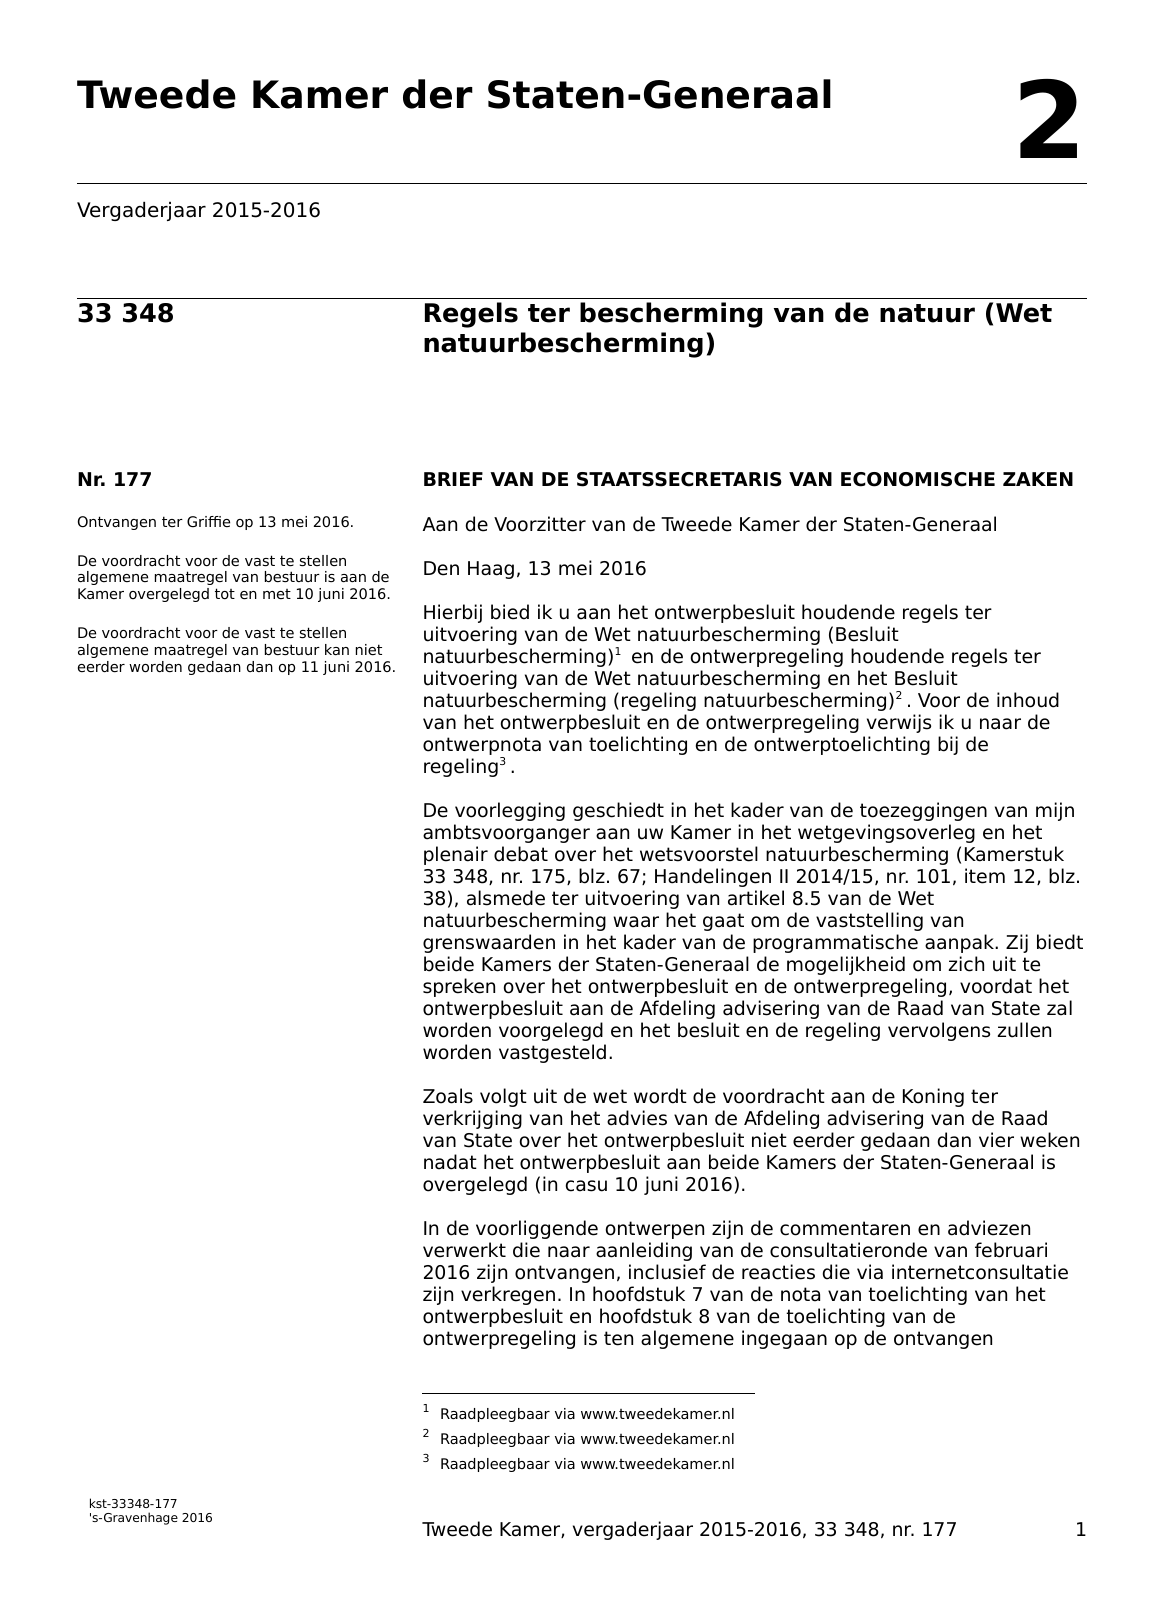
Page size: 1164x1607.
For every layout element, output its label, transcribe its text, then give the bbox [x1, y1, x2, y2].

text Hierbij bied ik u aan het ontwerpbesluit houdende regels ter uitvoering van de Wet natuurbescherming (Besluit natuurbescherming) en de ontwerpregeling houdende regels ter uitvoering van de Wet natuurbescherming en het Besluit natuurbescherming (regeling natuurbescherming). Voor de inhoud van het ontwerpbesluit en de ontwerpregeling verwijs ik u naar de ontwerpnota van toelichting en de ontwerptoelichting bij de regeling. [422, 602, 1087, 778]
text Raadpleegbaar via www.tweedekamer.nl [422, 1452, 1087, 1474]
text De voorlegging geschiedt in het kader van de toezeggingen van mijn ambtsvoorganger aan uw Kamer in het wetgevingsoverleg en het plenair debat over het wetsvoorstel natuurbescherming (Kamerstuk 33 348, nr. 175, blz. 67; Handelingen II 2014/15, nr. 101, item 12, blz. 38), alsmede ter uitvoering van artikel 8.5 van de Wet natuurbescherming waar het gaat om de vaststelling van grenswaarden in het kader van de programmatische aanpak. Zij biedt beide Kamers der Staten-Generaal de mogelijkheid om zich uit te spreken over het ontwerpbesluit en de ontwerpregeling, voordat het ontwerpbesluit aan de Afdeling advisering van de Raad van State zal worden voorgelegd en het besluit en de regeling vervolgens zullen worden vastgesteld. [422, 800, 1087, 1064]
text Raadpleegbaar via www.tweedekamer.nl [422, 1402, 1087, 1424]
text [77, 530, 399, 553]
text Zoals volgt uit de wet wordt de voordracht aan de Koning ter verkrijging van het advies van de Afdeling advisering van de Raad van State over het ontwerpbesluit niet eerder gedaan dan vier weken nadat het ontwerpbesluit aan beide Kamers der Staten-Generaal is overgelegd (in casu 10 juni 2016). [422, 1086, 1087, 1196]
text Aan de Voorzitter van de Tweede Kamer der Staten-Generaal [422, 513, 1087, 536]
text In de voorliggende ontwerpen zijn de commentaren en adviezen verwerkt die naar aanleiding van de consultatieronde van februari 2016 zijn ontvangen, inclusief de reacties die via internetconsultatie zijn verkregen. In hoofdstuk 7 van de nota van toelichting van het ontwerpbesluit en hoofdstuk 8 van de toelichting van de ontwerpregeling is ten algemene ingegaan op de ontvangen [422, 1218, 1087, 1350]
subtitle 33 348 Regels ter bescherming van de natuur (Wet natuurbescherming) [77, 299, 1087, 358]
text De voordracht voor de vast te stellen algemene maatregel van bestuur is aan de Kamer overgelegd tot en met 10 juni 2016. [77, 553, 399, 603]
text De voordracht voor de vast te stellen algemene maatregel van bestuur kan niet eerder worden gedaan dan op 11 juni 2016. [77, 625, 399, 676]
text Ontvangen ter Griffie op 13 mei 2016. [77, 513, 399, 530]
text Den Haag, 13 mei 2016 [422, 558, 1087, 580]
text 's-Gravenhage 2016 [88, 1511, 323, 1525]
table_cell Vergaderjaar 2015-2016 [77, 184, 1087, 298]
table_header Tweede Kamer der Staten-Generaal [77, 59, 886, 183]
text kst-33348-177 [88, 1497, 323, 1511]
table_header 2 [886, 59, 1087, 183]
text Raadpleegbaar via www.tweedekamer.nl [422, 1427, 1087, 1449]
subtitle Nr. 177 BRIEF VAN DE STAATSSECRETARIS VAN ECONOMISCHE ZAKEN [77, 469, 1087, 491]
text [77, 603, 399, 625]
